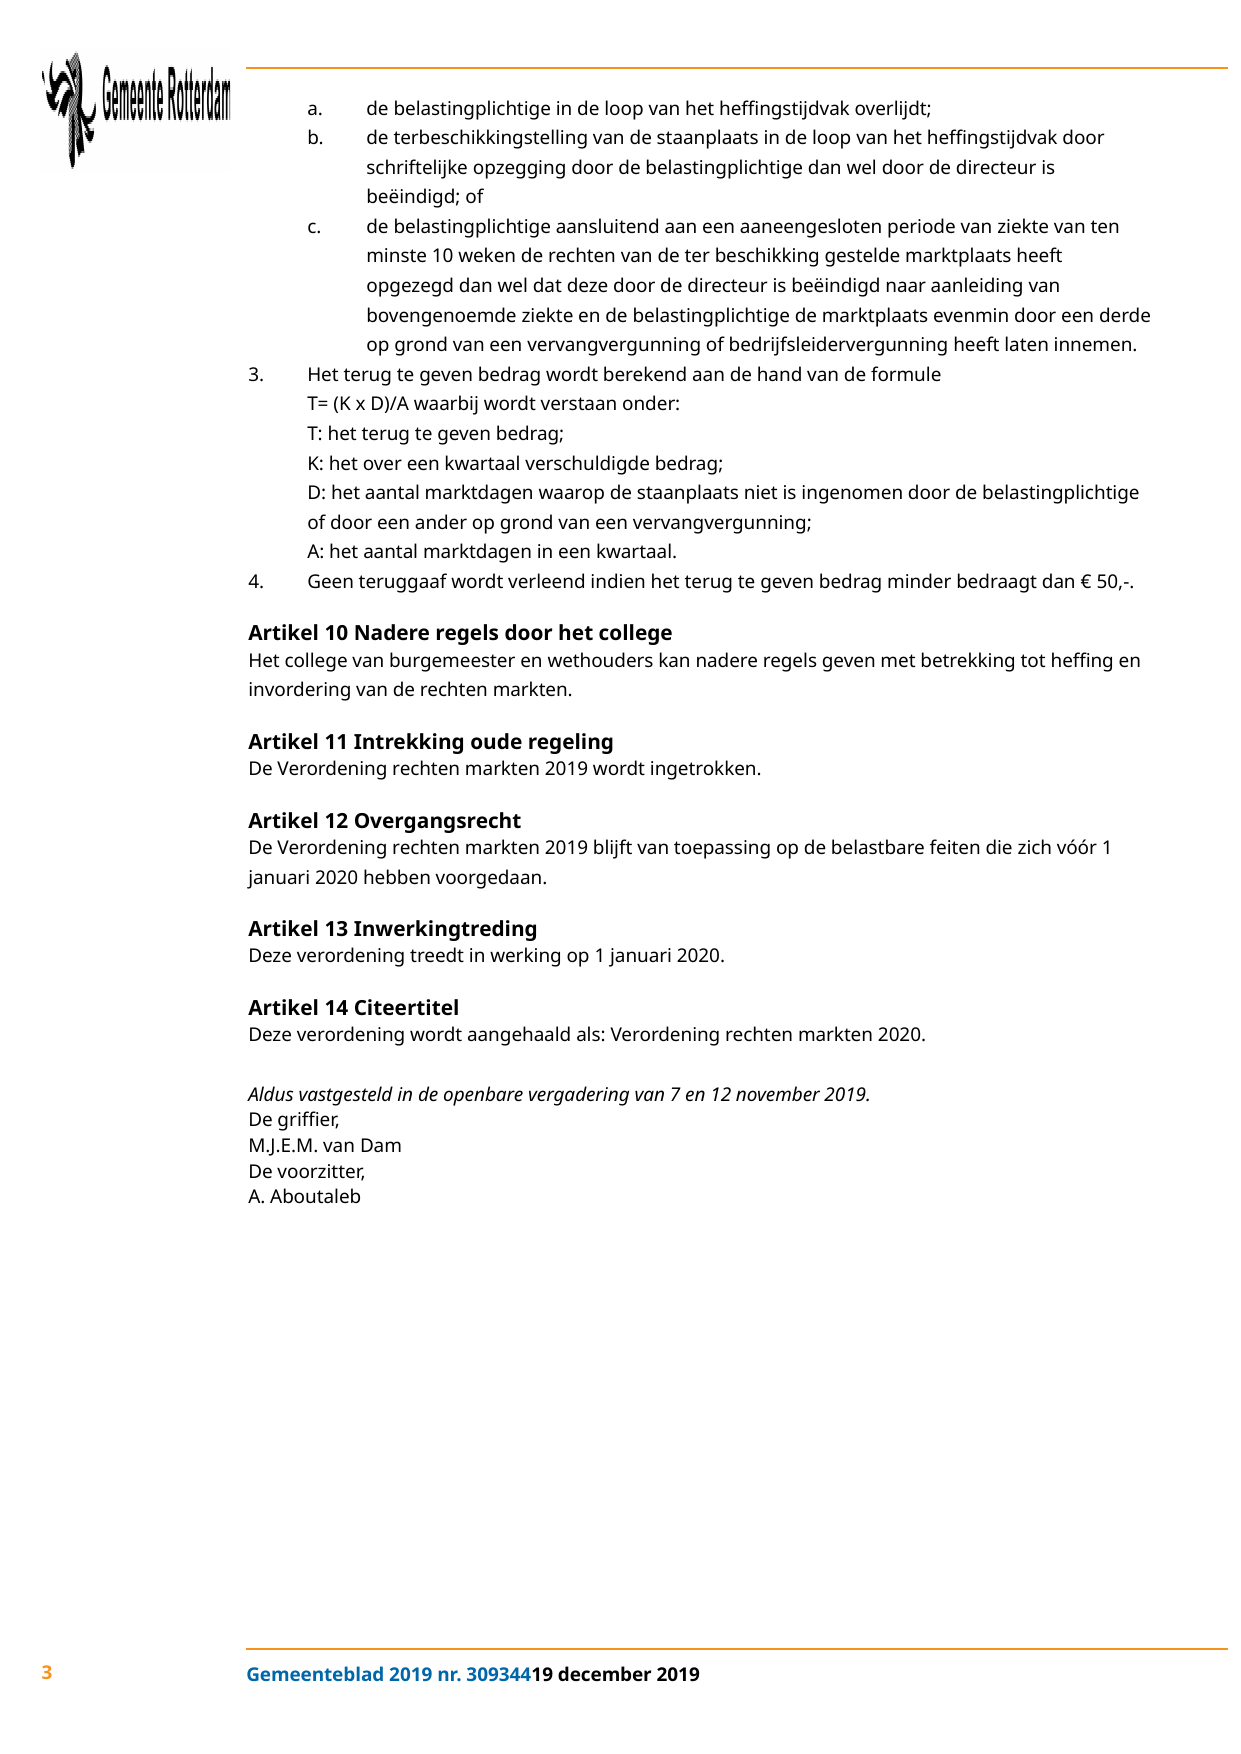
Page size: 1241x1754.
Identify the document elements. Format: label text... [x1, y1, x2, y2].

text De griffier, [248, 1106, 1152, 1132]
text Artikel 11 Intrekking oude regeling [248, 727, 1152, 755]
list de terbeschikkingstelling van de staanplaats in de loop van het heffingstijdvak door schriftelijke opzegging door de belastingplichtige dan wel door de directeur is beëindigd; of [307, 124, 1152, 209]
text Artikel 13 Inwerkingtreding [248, 914, 1152, 943]
text Deze verordening treedt in werking op 1 januari 2020. [248, 943, 1152, 968]
text Artikel 14 Citeertitel [248, 993, 1152, 1022]
text Artikel 10 Nadere regels door het college [248, 618, 1152, 647]
list de belastingplichtige in de loop van het heffingstijdvak overlijdt; [307, 95, 1152, 121]
text Artikel 12 Overgangsrecht [248, 806, 1152, 834]
list Het terug te geven bedrag wordt berekend aan de hand van de formule [248, 361, 1152, 387]
text De Verordening rechten markten 2019 blijft van toepassing op de belastbare feiten die zich vóór 1 januari 2020 hebben voorgedaan. [248, 834, 1152, 889]
text M.J.E.M. van Dam [248, 1132, 1152, 1158]
list T: het terug te geven bedrag; [248, 420, 1152, 446]
text A. Aboutaleb [248, 1184, 1152, 1209]
text Het college van burgemeester en wethouders kan nadere regels geven met betrekking tot heffing en invordering van de rechten markten. [248, 647, 1152, 702]
text Deze verordening wordt aangehaald als: Verordening rechten markten 2020. [248, 1022, 1152, 1047]
text De voorzitter, [248, 1158, 1152, 1184]
list de belastingplichtige aansluitend aan een aaneengesloten periode van ziekte van ten minste 10 weken de rechten van de ter beschikking gestelde marktplaats heeft opgezegd dan wel dat deze door de directeur is beëindigd naar aanleiding van bovengenoemde ziekte en de belastingplichtige de marktplaats evenmin door een derde op grond van een vervangvergunning of bedrijfsleidervergunning heeft laten innemen. [307, 213, 1152, 357]
picture [41, 47, 231, 172]
list D: het aantal marktdagen waarop de staanplaats niet is ingenomen door de belastingplichtige of door een ander op grond van een vervangvergunning; [248, 479, 1152, 535]
text Aldus vastgesteld in de openbare vergadering van 7 en 12 november 2019. [248, 1081, 1152, 1106]
list K: het over een kwartaal verschuldigde bedrag; [248, 450, 1152, 476]
text De Verordening rechten markten 2019 wordt ingetrokken. [248, 755, 1152, 781]
list A: het aantal marktdagen in een kwartaal. [248, 538, 1152, 564]
list Geen teruggaaf wordt verleend indien het terug te geven bedrag minder bedraagt dan € 50,-. [248, 568, 1152, 594]
list T= (K x D)/A waarbij wordt verstaan onder: [248, 391, 1152, 416]
